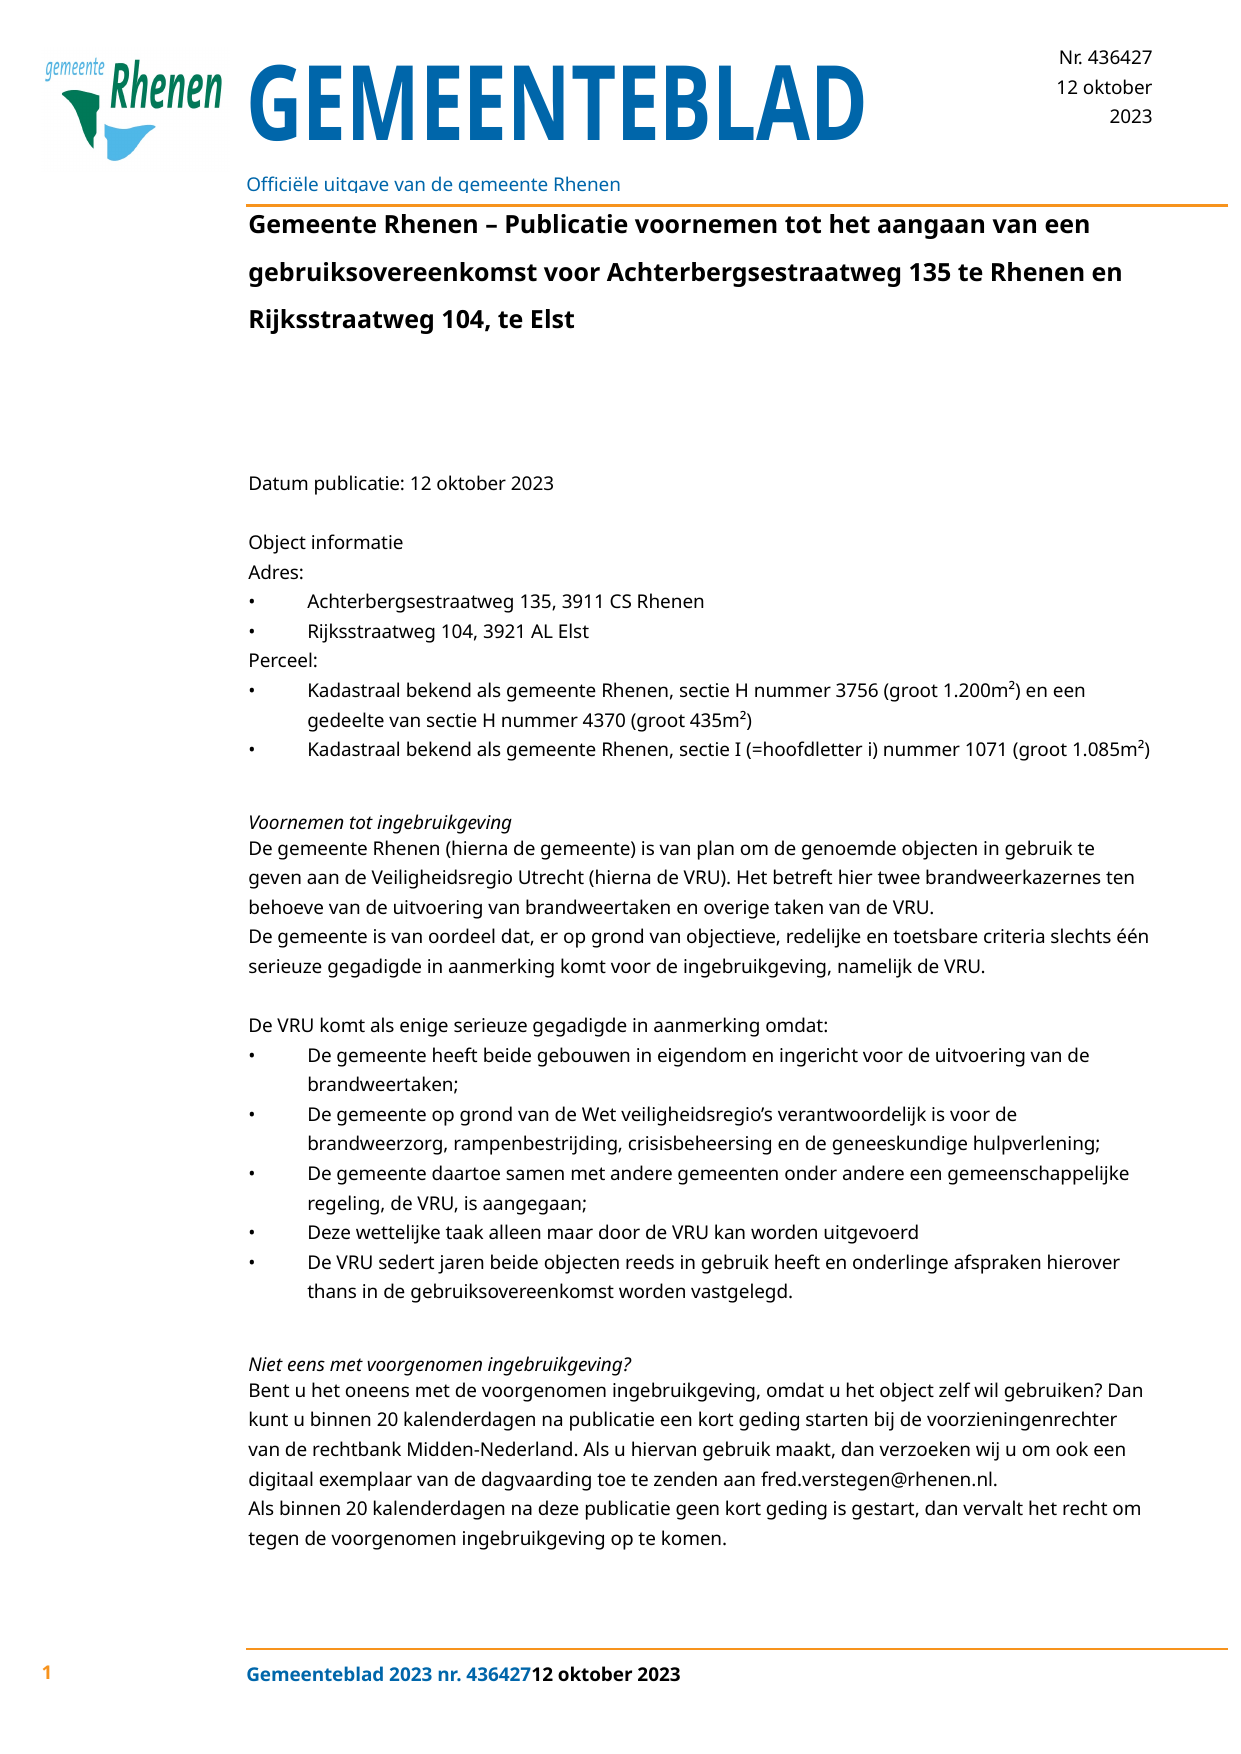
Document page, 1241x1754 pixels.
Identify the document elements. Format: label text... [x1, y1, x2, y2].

text Voornemen tot ingebruikgeving [248, 809, 1152, 835]
list De gemeente heeft beide gebouwen in eigendom en ingericht voor de uitvoering van de brandweertaken; [248, 1042, 1152, 1097]
list De gemeente daartoe samen met andere gemeenten onder andere een gemeenschappelijke regeling, de VRU, is aangegaan; [248, 1160, 1152, 1216]
text De gemeente is van oordeel dat, er op grond van objectieve, redelijke en toetsbare criteria slechts één serieuze gegadigde in aanmerking komt voor de ingebruikgeving, namelijk de VRU. [248, 923, 1152, 979]
text Datum publicatie: 12 oktober 2023 [248, 470, 1152, 496]
text Niet eens met voorgenomen ingebruikgeving? [248, 1351, 1152, 1377]
text Object informatie [248, 529, 1152, 555]
text Adres: [248, 559, 1152, 584]
text De gemeente Rhenen (hierna de gemeente) is van plan om de genoemde objecten in gebruik te geven aan de Veiligheidsregio Utrecht (hierna de VRU). Het betreft hier twee brandweerkazernes ten behoeve van de uitvoering van brandweertaken en overige taken van de VRU. [248, 835, 1152, 920]
list Rijksstraatweg 104, 3921 AL Elst [248, 618, 1152, 644]
text Perceel: [248, 648, 1152, 673]
text Als binnen 20 kalenderdagen na deze publicatie geen kort geding is gestart, dan vervalt het recht om tegen de voorgenomen ingebruikgeving op te komen. [248, 1495, 1152, 1551]
list Achterbergsestraatweg 135, 3911 CS Rhenen [248, 588, 1152, 614]
list De gemeente op grond van de Wet veiligheidsregio’s verantwoordelijk is voor de brandweerzorg, rampenbestrijding, crisisbeheersing en de geneeskundige hulpverlening; [248, 1101, 1152, 1156]
list Kadastraal bekend als gemeente Rhenen, sectie I (=hoofdletter i) nummer 1071 (groot 1.085m²) [248, 736, 1152, 762]
text De VRU komt als enige serieuze gegadigde in aanmerking omdat: [248, 1012, 1152, 1038]
list Deze wettelijke taak alleen maar door de VRU kan worden uitgevoerd [248, 1219, 1152, 1245]
list Kadastraal bekend als gemeente Rhenen, sectie H nummer 3756 (groot 1.200m²) en een gedeelte van sectie H nummer 4370 (groot 435m²) [248, 677, 1152, 732]
picture [41, 47, 231, 172]
list De VRU sedert jaren beide objecten reeds in gebruik heeft en onderlinge afspraken hierover thans in de gebruiksovereenkomst worden vastgelegd. [248, 1249, 1152, 1304]
text Bent u het oneens met de voorgenomen ingebruikgeving, omdat u het object zelf wil gebruiken? Dan kunt u binnen 20 kalenderdagen na publicatie een kort geding starten bij de voorzieningenrechter van de rechtbank Midden-Nederland. Als u hiervan gebruik maakt, dan verzoeken wij u om ook een digitaal exemplaar van de dagvaarding toe te zenden aan fred.verstegen@rhenen.nl. [248, 1377, 1152, 1491]
text Gemeente Rhenen – Publicatie voornemen tot het aangaan van een gebruiksovereenkomst voor Achterbergsestraatweg 135 te Rhenen en Rijksstraatweg 104, te Elst [248, 207, 1152, 336]
